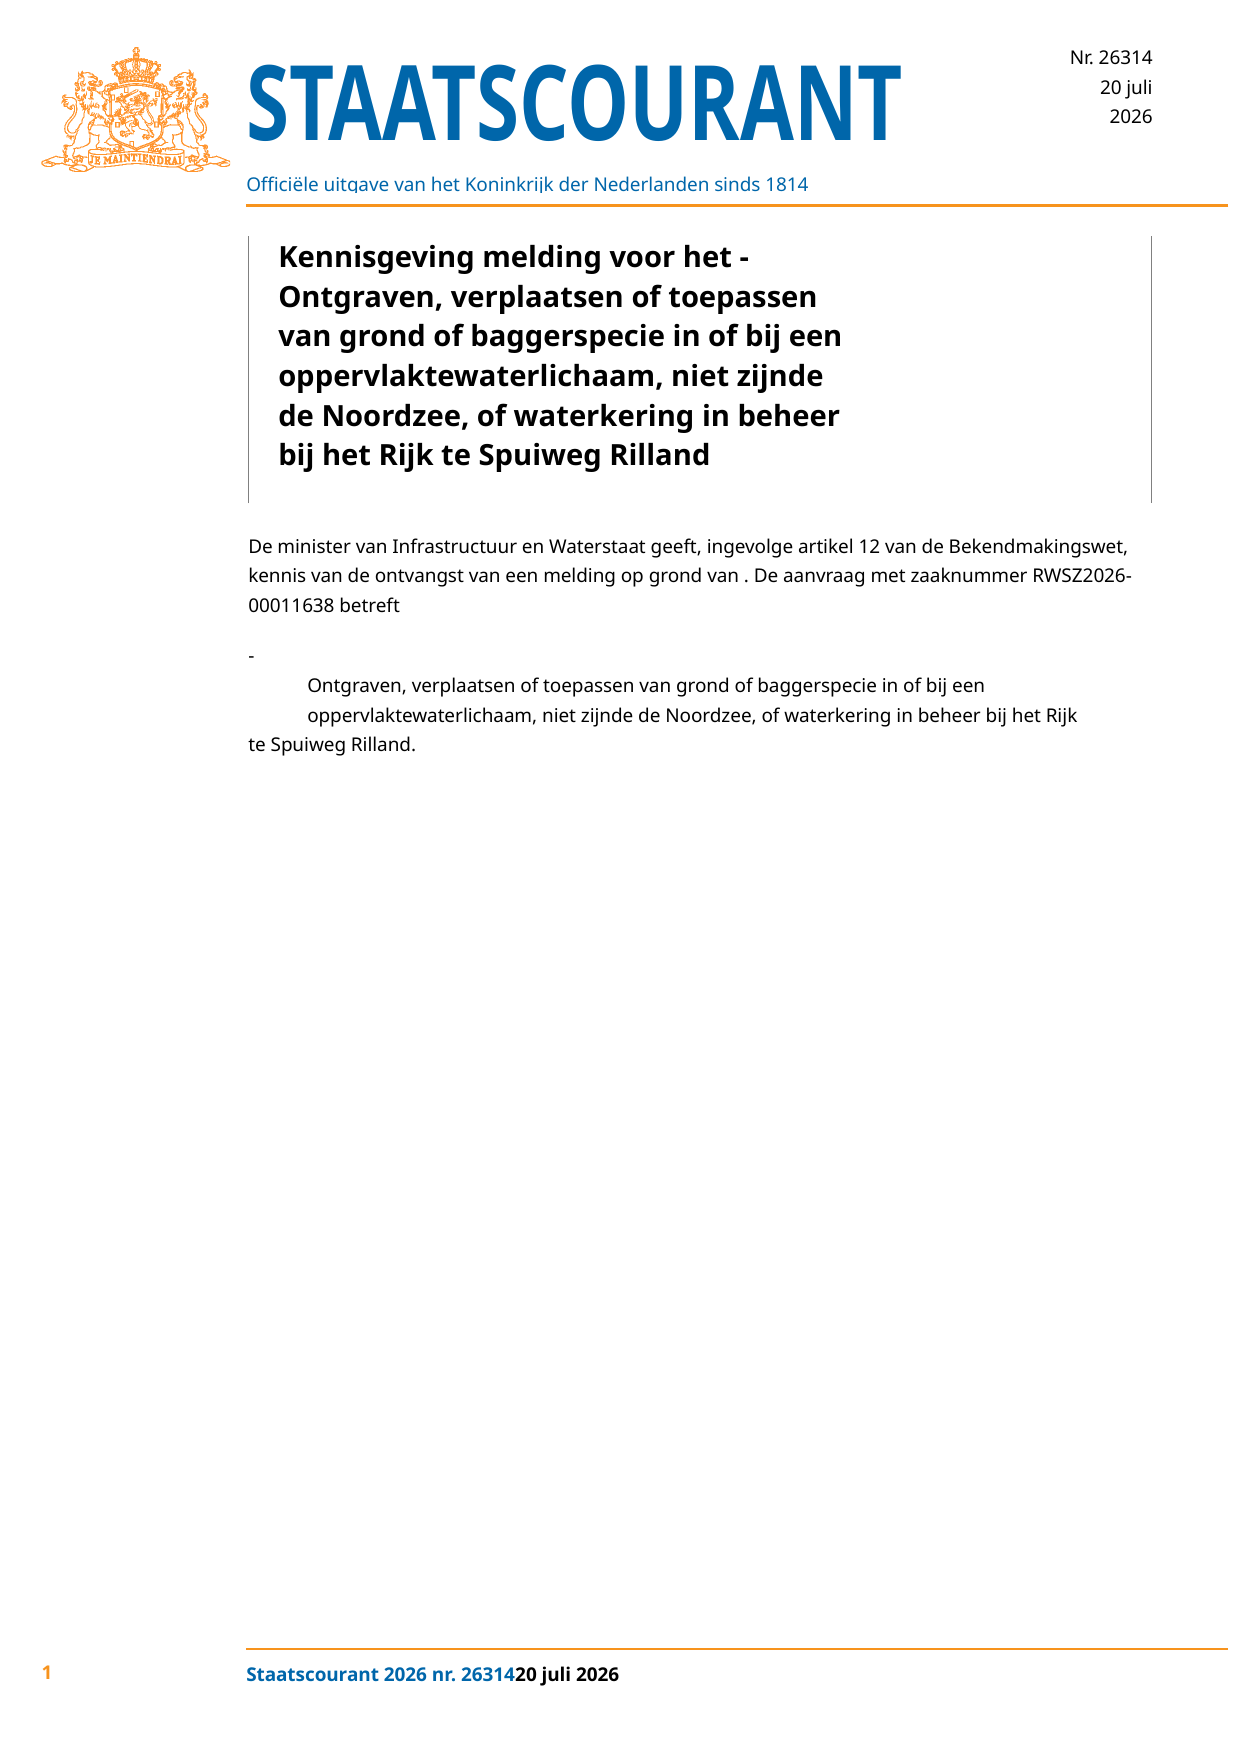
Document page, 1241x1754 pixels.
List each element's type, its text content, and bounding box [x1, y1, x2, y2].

table_header [850, 414, 1151, 503]
table_header Kennisgeving melding voor het -Ontgraven, verplaatsen of toepassen van grond of baggerspecie in of bij een oppervlaktewaterlichaam, niet zijnde de Noordzee, of waterkering in beheer bij het Rijk te Spuiweg Rilland [249, 236, 850, 503]
picture [912, 236, 1090, 414]
text De minister van Infrastructuur en Waterstaat geeft, ingevolge artikel 12 van de Bekendmakingswet, kennis van de ontvangst van een melding op grond van . De aanvraag met zaaknummer RWSZ2026-00011638 betreft [248, 533, 1152, 618]
picture [41, 47, 231, 172]
table_header [1090, 236, 1151, 413]
list Ontgraven, verplaatsen of toepassen van grond of baggerspecie in of bij een oppervlaktewaterlichaam, niet zijnde de Noordzee, of waterkering in beheer bij het Rijk [248, 672, 1152, 727]
table_header [850, 236, 912, 413]
text te Spuiweg Rilland. [248, 731, 1152, 757]
